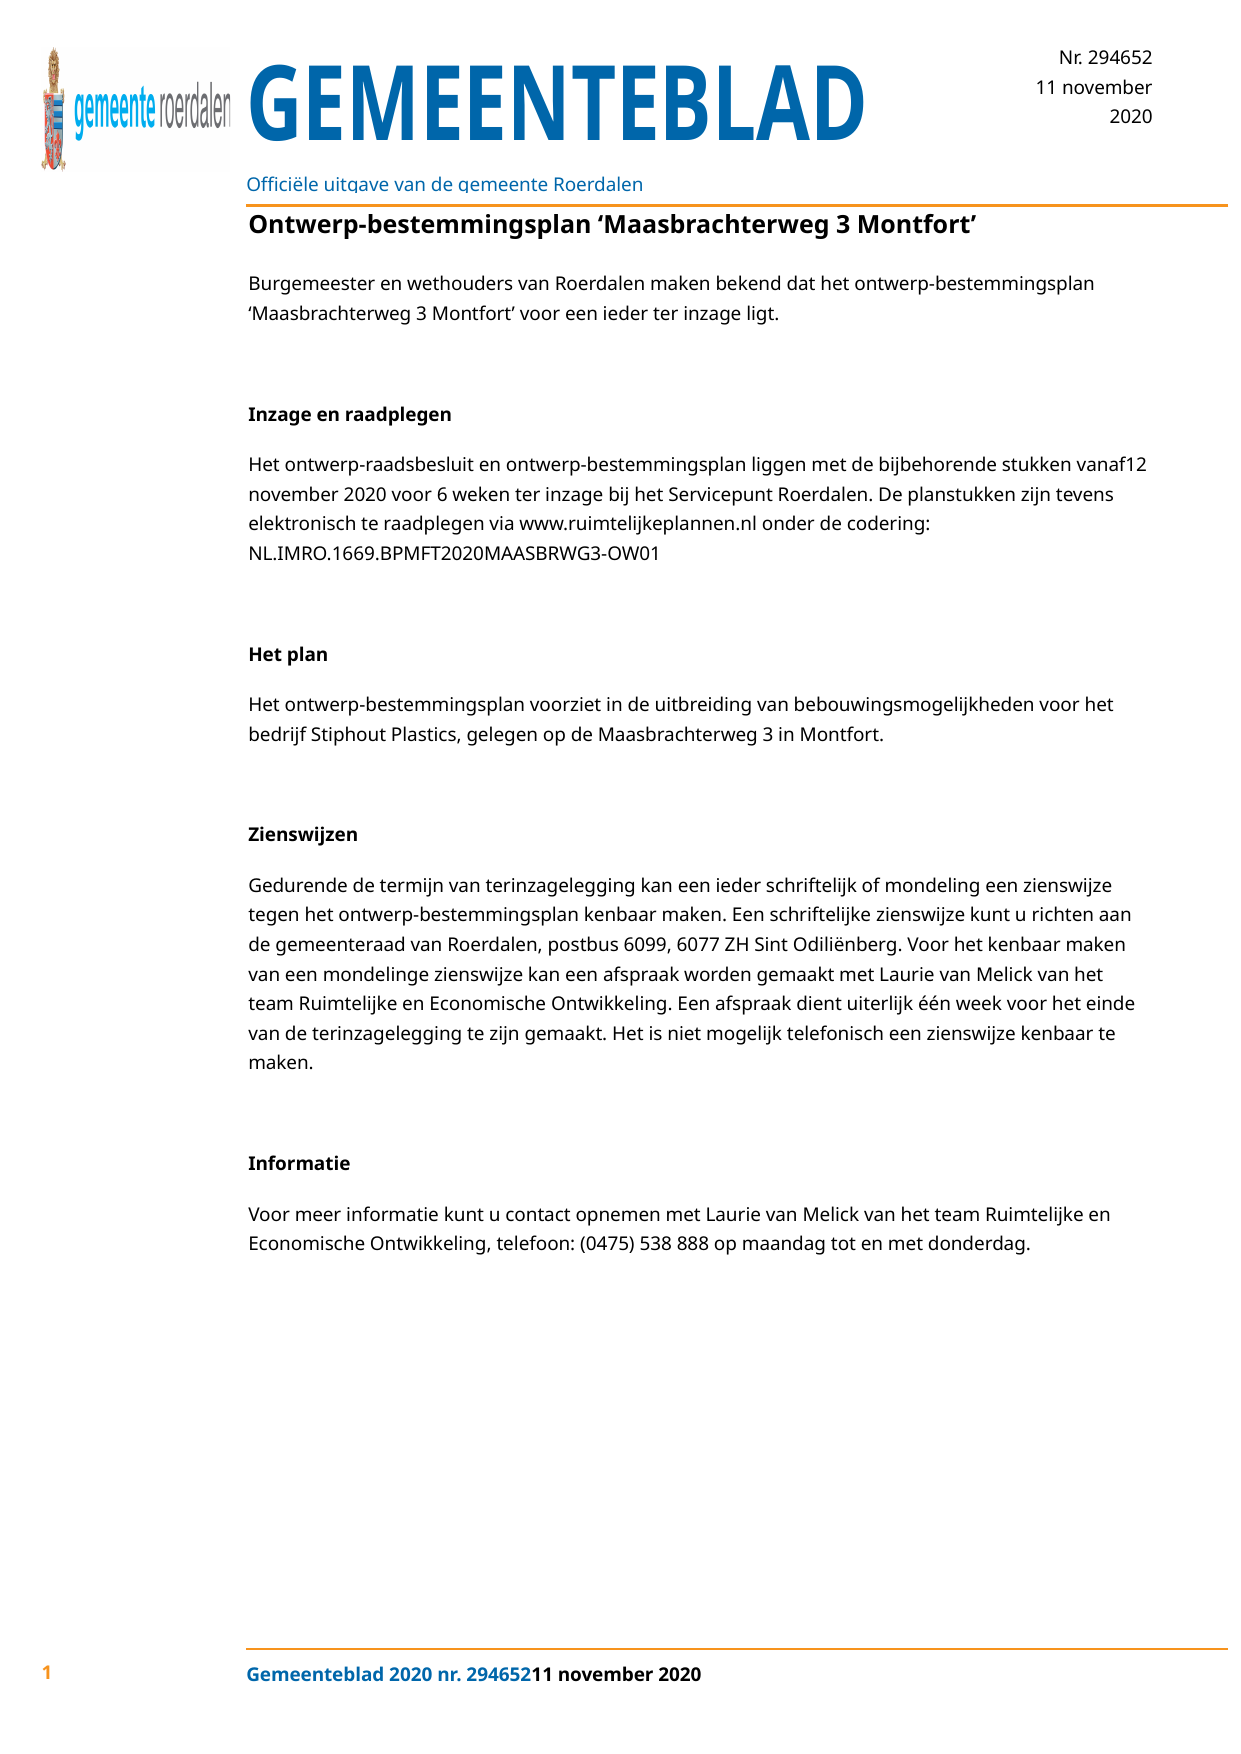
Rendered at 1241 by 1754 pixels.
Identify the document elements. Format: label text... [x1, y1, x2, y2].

picture [41, 47, 231, 172]
text Het ontwerp-bestemmingsplan voorziet in de uitbreiding van bebouwingsmogelijkheden voor het bedrijf Stiphout Plastics, gelegen op de Maasbrachterweg 3 in Montfort. [248, 691, 1152, 746]
text Informatie [248, 1150, 1152, 1176]
text Het plan [248, 641, 1152, 666]
text Voor meer informatie kunt u contact opnemen met Laurie van Melick van het team Ruimtelijke en Economische Ontwikkeling, telefoon: (0475) 538 888 op maandag tot en met donderdag. [248, 1201, 1152, 1256]
text Burgemeester en wethouders van Roerdalen maken bekend dat het ontwerp-bestemmingsplan ‘Maasbrachterweg 3 Montfort’ voor een ieder ter inzage ligt. [248, 270, 1152, 326]
text Ontwerp-bestemmingsplan ‘Maasbrachterweg 3 Montfort’ [248, 207, 1152, 241]
text Zienswijzen [248, 822, 1152, 847]
text Gedurende de termijn van terinzagelegging kan een ieder schriftelijk of mondeling een zienswijze tegen het ontwerp-bestemmingsplan kenbaar maken. Een schriftelijke zienswijze kunt u richten aan de gemeenteraad van Roerdalen, postbus 6099, 6077 ZH Sint Odiliënberg. Voor het kenbaar maken van een mondelinge zienswijze kan een afspraak worden gemaakt met Laurie van Melick van het team Ruimtelijke en Economische Ontwikkeling. Een afspraak dient uiterlijk één week voor het einde van de terinzagelegging te zijn gemaakt. Het is niet mogelijk telefonisch een zienswijze kenbaar te maken. [248, 872, 1152, 1075]
text Inzage en raadplegen [248, 401, 1152, 426]
text Het ontwerp-raadsbesluit en ontwerp-bestemmingsplan liggen met de bijbehorende stukken vanaf12 november 2020 voor 6 weken ter inzage bij het Servicepunt Roerdalen. De planstukken zijn tevens elektronisch te raadplegen via www.ruimtelijkeplannen.nl onder de codering: NL.IMRO.1669.BPMFT2020MAASBRWG3-OW01 [248, 451, 1152, 566]
